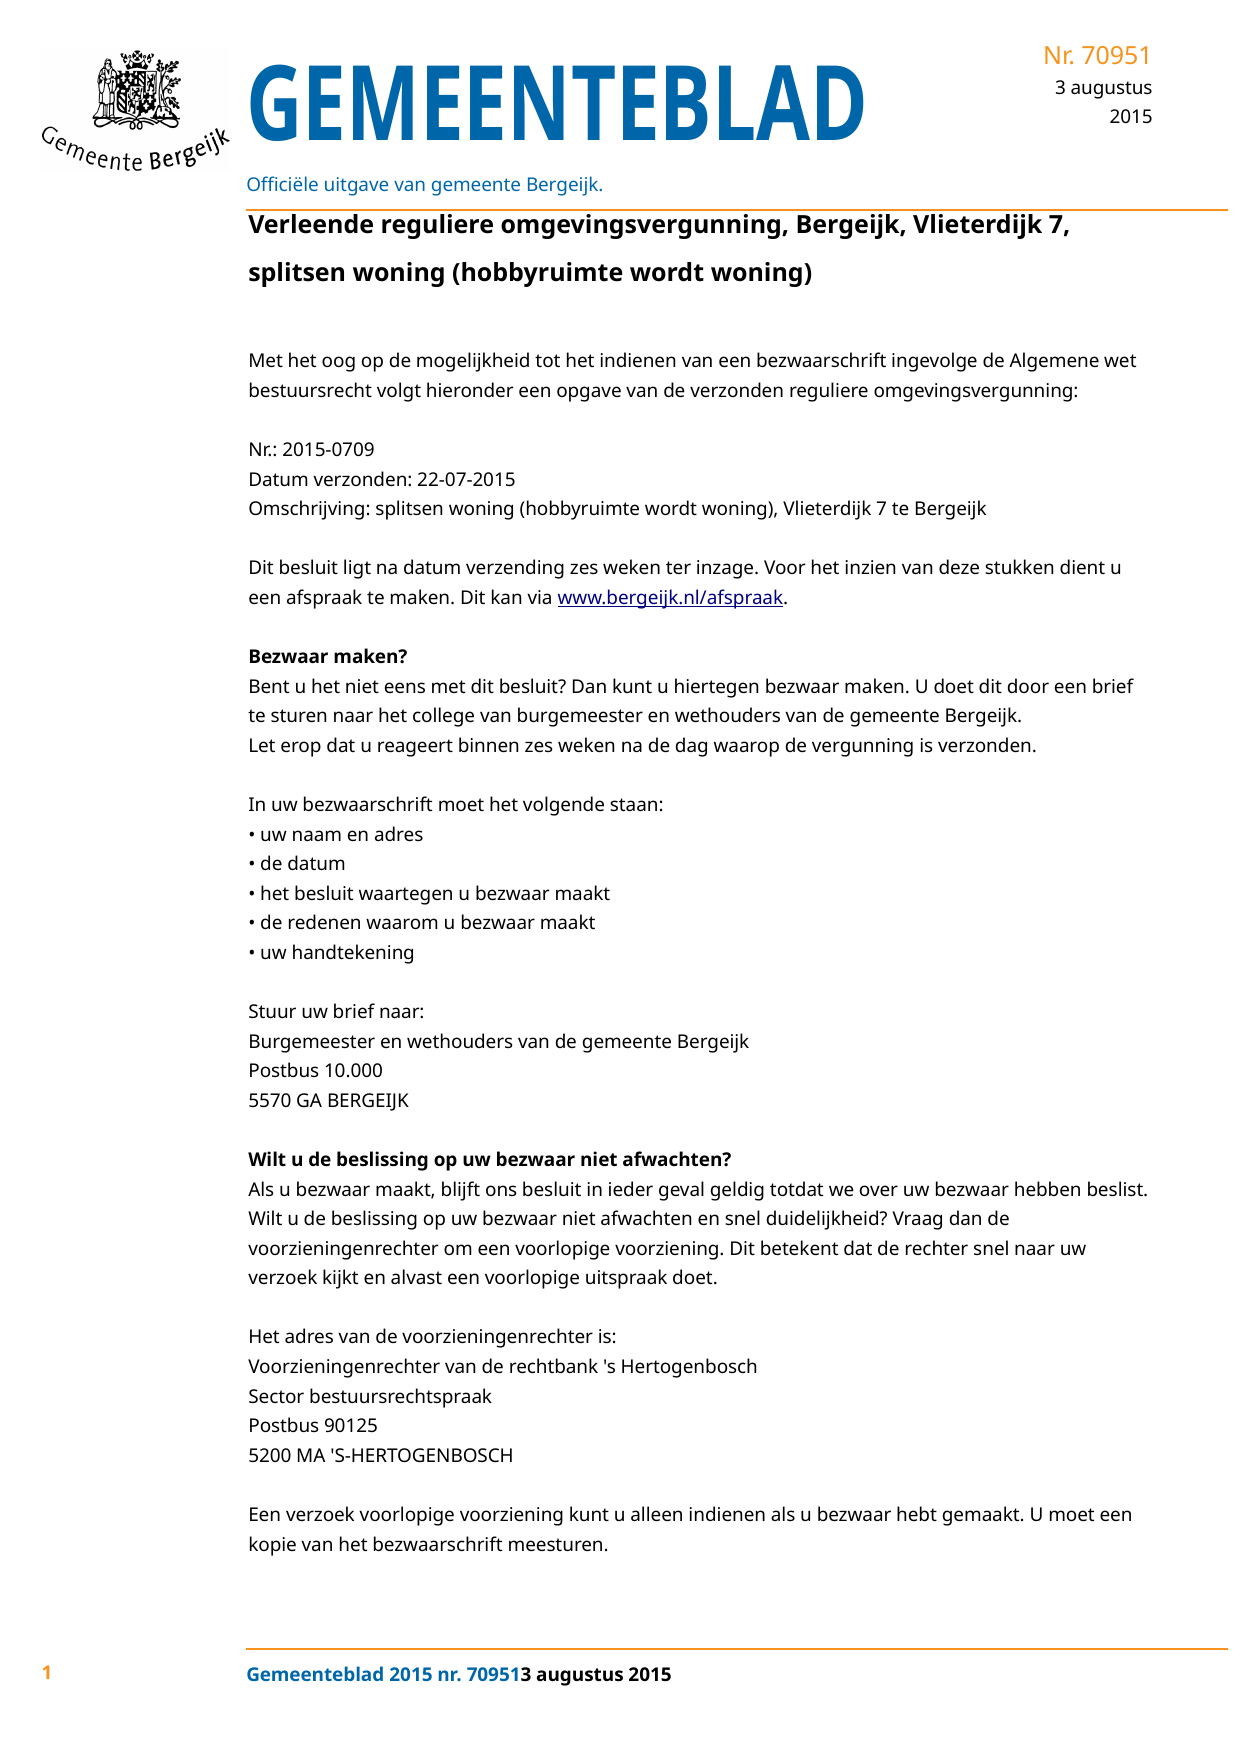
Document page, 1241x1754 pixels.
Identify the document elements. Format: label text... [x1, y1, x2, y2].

text • de datum [248, 850, 1152, 876]
text Als u bezwaar maakt, blijft ons besluit in ieder geval geldig totdat we over uw bezwaar hebben beslist. Wilt u de beslissing op uw bezwaar niet afwachten en snel duidelijkheid? Vraag dan de voorzieningenrechter om een voorlopige voorziening. Dit betekent dat de rechter snel naar uw verzoek kijkt en alvast een voorlopige uitspraak doet. [248, 1176, 1152, 1290]
text Verleende reguliere omgevingsvergunning, Bergeijk, Vlieterdijk 7, splitsen woning (hobbyruimte wordt woning) [248, 211, 1152, 288]
text Burgemeester en wethouders van de gemeente Bergeijk [248, 1028, 1152, 1054]
text • uw naam en adres [248, 821, 1152, 847]
text Nr.: 2015-0709 [248, 436, 1152, 462]
text Met het oog op de mogelijkheid tot het indienen van een bezwaarschrift ingevolge de Algemene wet bestuursrecht volgt hieronder een opgave van de verzonden reguliere omgevingsvergunning: [248, 347, 1152, 403]
text 5200 MA 'S-HERTOGENBOSCH [248, 1442, 1152, 1468]
text Dit besluit ligt na datum verzending zes weken ter inzage. Voor het inzien van deze stukken dient u een afspraak te maken. Dit kan via www.bergeijk.nl/afspraak. [248, 554, 1152, 610]
text Bezwaar maken? [248, 643, 1152, 669]
text Stuur uw brief naar: [248, 998, 1152, 1024]
text Postbus 10.000 [248, 1057, 1152, 1083]
text Postbus 90125 [248, 1412, 1152, 1438]
text Let erop dat u reageert binnen zes weken na de dag waarop de vergunning is verzonden. [248, 732, 1152, 758]
text • de redenen waarom u bezwaar maakt [248, 909, 1152, 935]
text Een verzoek voorlopige voorziening kunt u alleen indienen als u bezwaar hebt gemaakt. U moet een kopie van het bezwaarschrift meesturen. [248, 1501, 1152, 1557]
text Bent u het niet eens met dit besluit? Dan kunt u hiertegen bezwaar maken. U doet dit door een brief te sturen naar het college van burgemeester en wethouders van de gemeente Bergeijk. [248, 673, 1152, 728]
picture [41, 47, 231, 172]
text Voorzieningenrechter van de rechtbank 's Hertogenbosch [248, 1353, 1152, 1379]
text 5570 GA BERGEIJK [248, 1087, 1152, 1113]
text Het adres van de voorzieningenrechter is: [248, 1324, 1152, 1349]
text Omschrijving: splitsen woning (hobbyruimte wordt woning), Vlieterdijk 7 te Bergeijk [248, 495, 1152, 521]
text Wilt u de beslissing op uw bezwaar niet afwachten? [248, 1146, 1152, 1172]
text Sector bestuursrechtspraak [248, 1383, 1152, 1409]
text Datum verzonden: 22-07-2015 [248, 466, 1152, 492]
text In uw bezwaarschrift moet het volgende staan: [248, 791, 1152, 817]
text • het besluit waartegen u bezwaar maakt [248, 880, 1152, 906]
text • uw handtekening [248, 939, 1152, 965]
